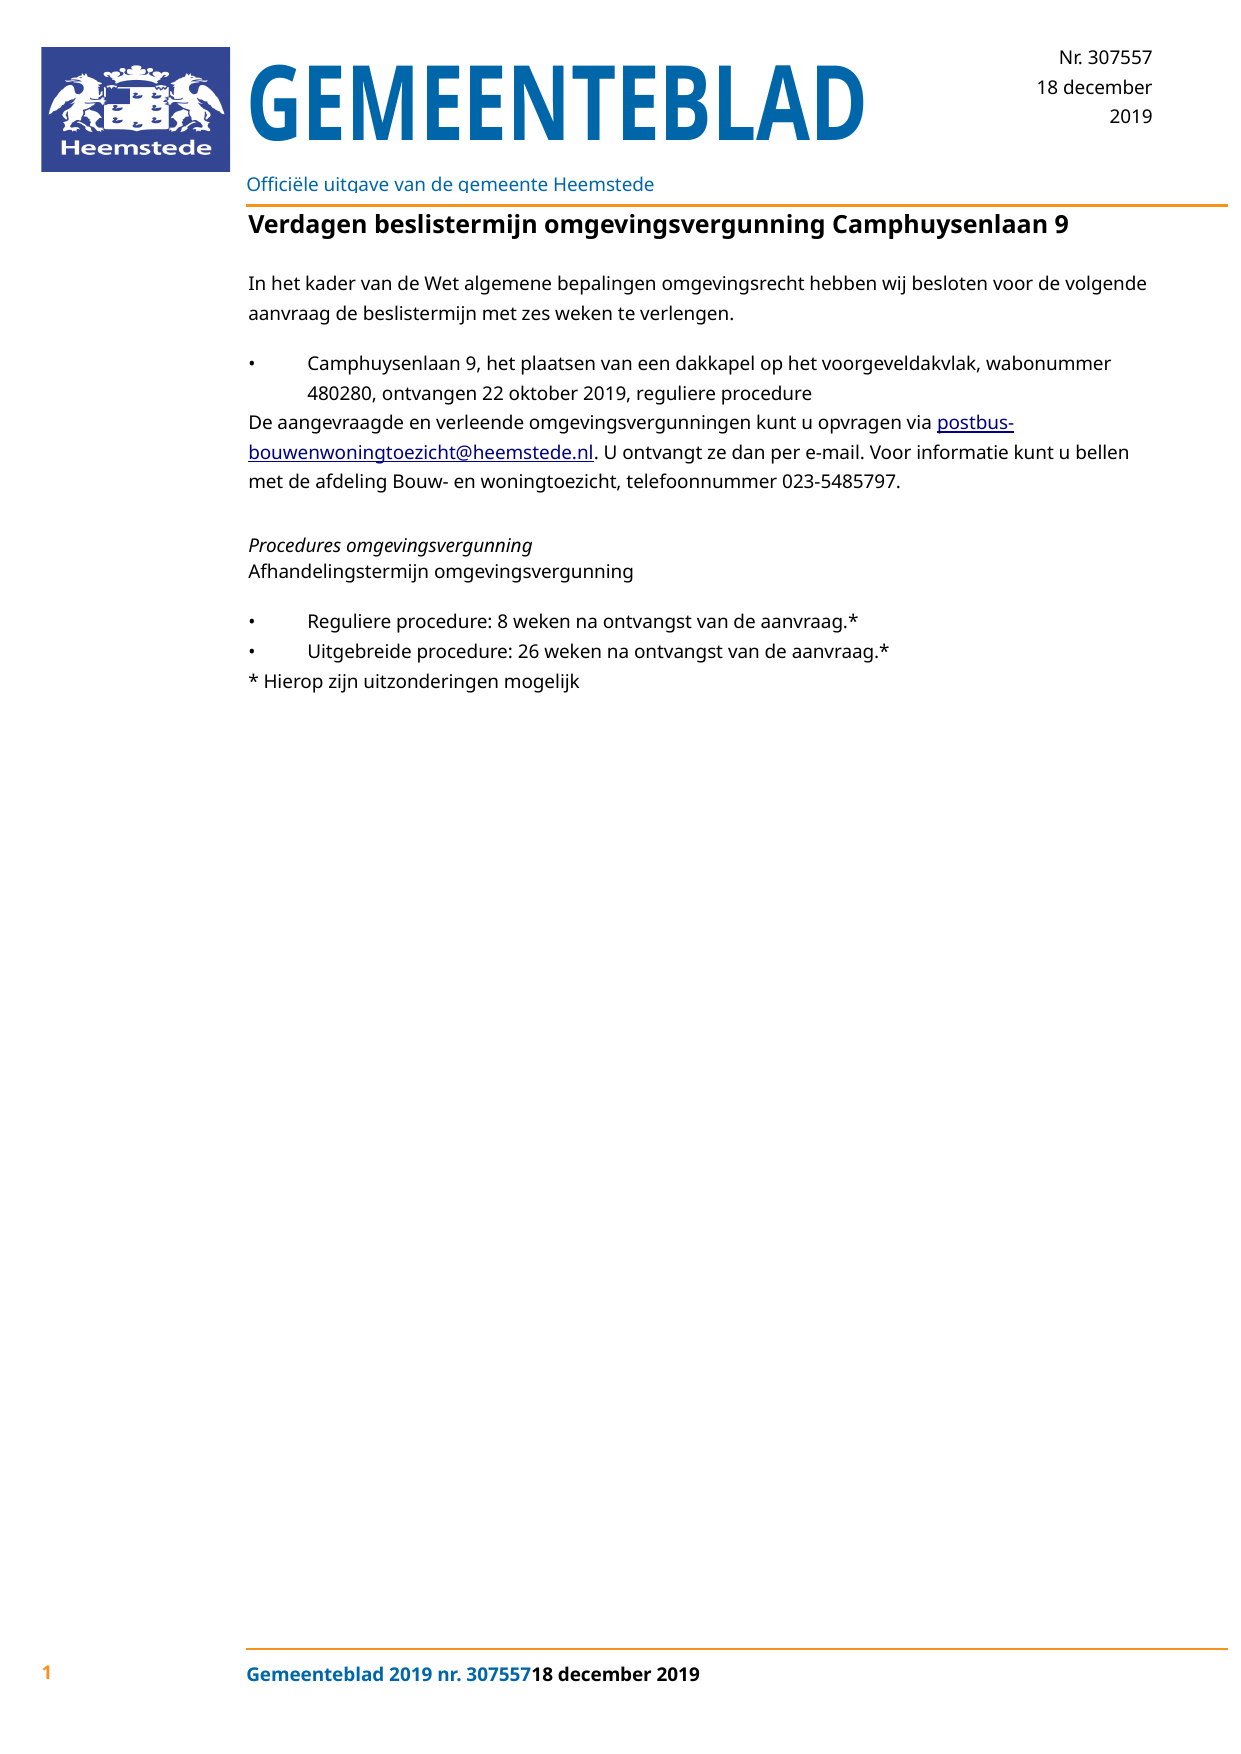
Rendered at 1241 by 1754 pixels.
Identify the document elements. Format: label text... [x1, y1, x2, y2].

text Verdagen beslistermijn omgevingsvergunning Camphuysenlaan 9 [248, 207, 1152, 241]
text Afhandelingstermijn omgevingsvergunning [248, 558, 1152, 584]
list Uitgebreide procedure: 26 weken na ontvangst van de aanvraag.* [248, 638, 1152, 664]
picture [41, 47, 231, 172]
text * Hierop zijn uitzonderingen mogelijk [248, 668, 1152, 694]
text De aangevraagde en verleende omgevingsvergunningen kunt u opvragen via postbus-bouwenwoningtoezicht@heemstede.nl. U ontvangt ze dan per e-mail. Voor informatie kunt u bellen met de afdeling Bouw- en woningtoezicht, telefoonnummer 023-5485797. [248, 409, 1152, 494]
list Reguliere procedure: 8 weken na ontvangst van de aanvraag.* [248, 609, 1152, 634]
text Procedures omgevingsvergunning [248, 533, 1152, 558]
list Camphuysenlaan 9, het plaatsen van een dakkapel op het voorgeveldakvlak, wabonummer 480280, ontvangen 22 oktober 2019, reguliere procedure [248, 350, 1152, 406]
text In het kader van de Wet algemene bepalingen omgevingsrecht hebben wij besloten voor de volgende aanvraag de beslistermijn met zes weken te verlengen. [248, 270, 1152, 326]
